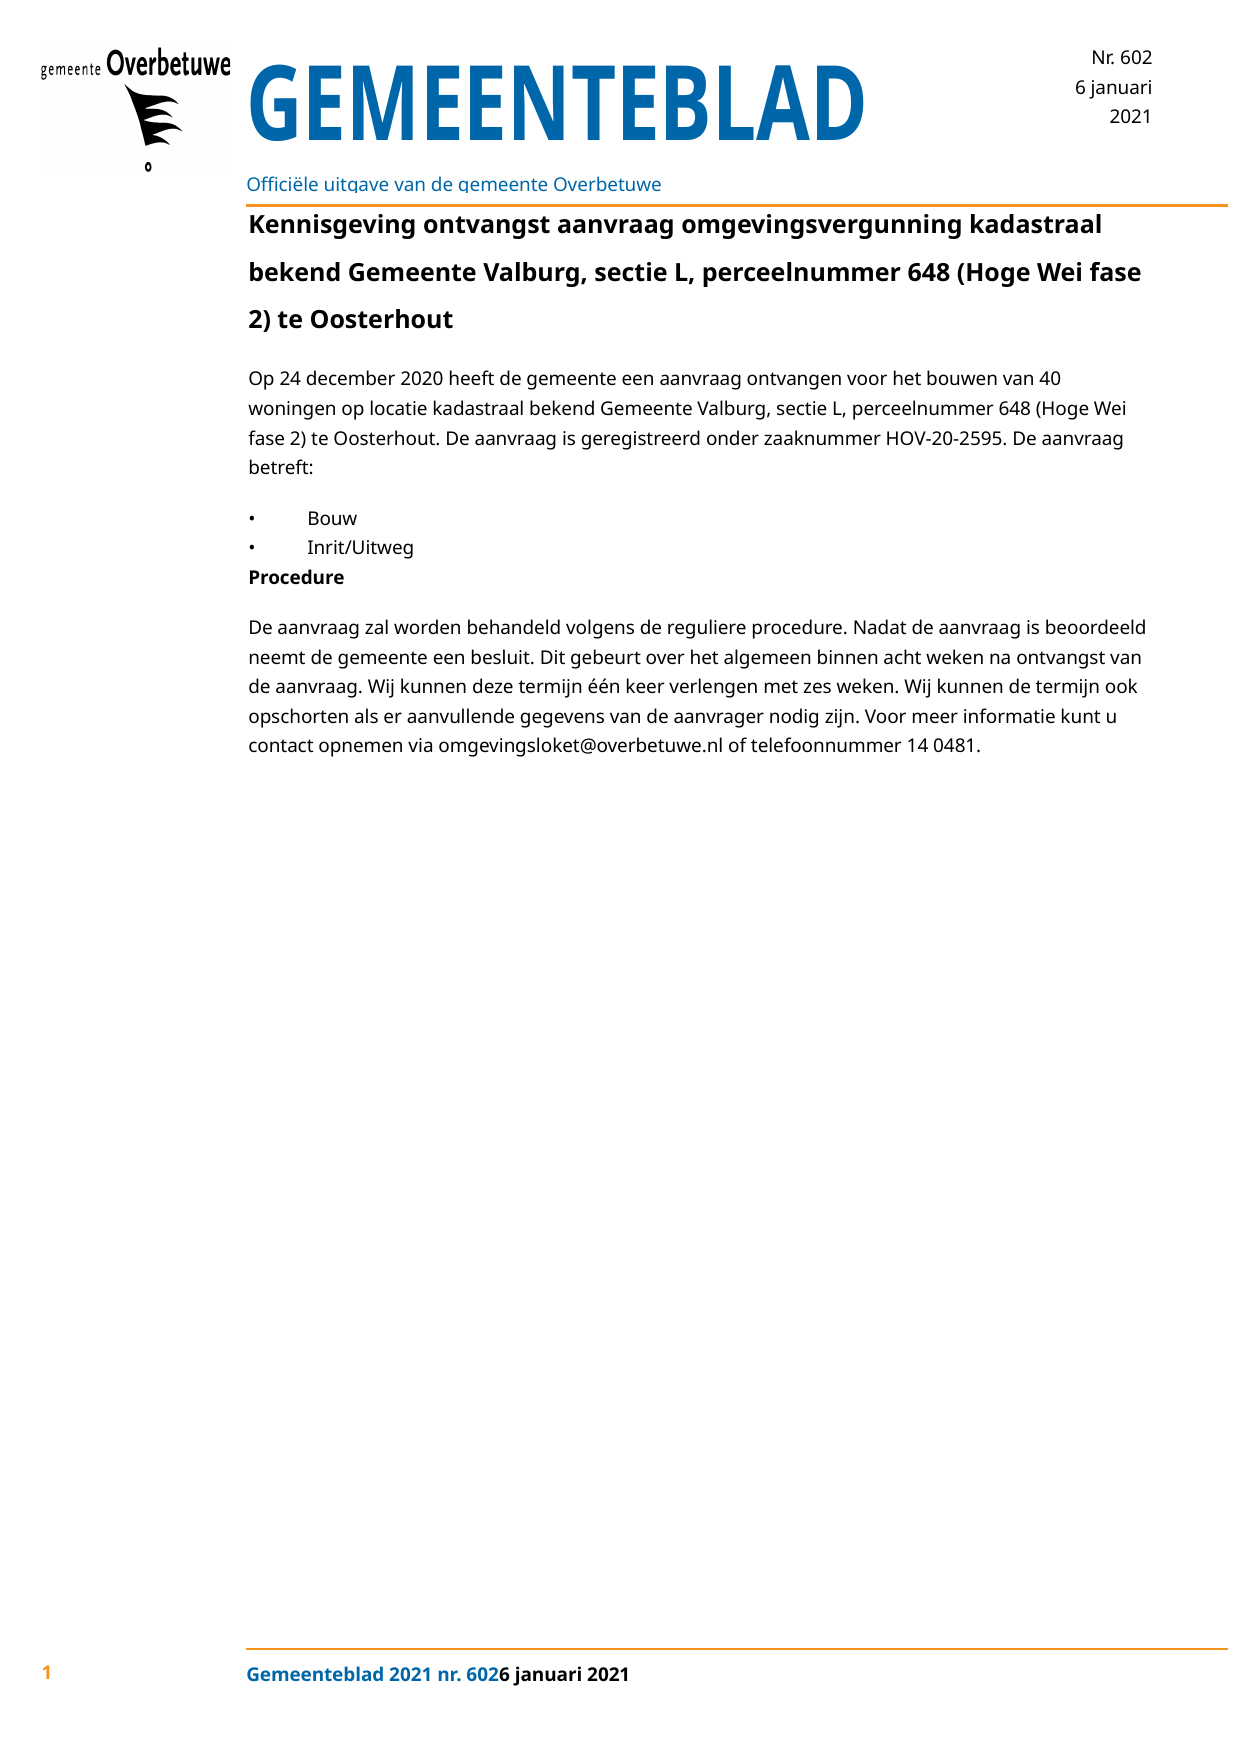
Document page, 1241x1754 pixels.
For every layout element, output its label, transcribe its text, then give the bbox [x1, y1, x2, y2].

picture [41, 47, 231, 172]
list Inrit/Uitweg [248, 534, 1152, 560]
text Op 24 december 2020 heeft de gemeente een aanvraag ontvangen voor het bouwen van 40 woningen op locatie kadastraal bekend Gemeente Valburg, sectie L, perceelnummer 648 (Hoge Wei fase 2) te Oosterhout. De aanvraag is geregistreerd onder zaaknummer HOV-20-2595. De aanvraag betreft: [248, 366, 1152, 480]
text Kennisgeving ontvangst aanvraag omgevingsvergunning kadastraal bekend Gemeente Valburg, sectie L, perceelnummer 648 (Hoge Wei fase 2) te Oosterhout [248, 207, 1152, 336]
list Bouw [248, 505, 1152, 530]
text Procedure [248, 564, 1152, 589]
text De aanvraag zal worden behandeld volgens de reguliere procedure. Nadat de aanvraag is beoordeeld neemt de gemeente een besluit. Dit gebeurt over het algemeen binnen acht weken na ontvangst van de aanvraag. Wij kunnen deze termijn één keer verlengen met zes weken. Wij kunnen de termijn ook opschorten als er aanvullende gegevens van de aanvrager nodig zijn. Voor meer informatie kunt u contact opnemen via omgevingsloket@overbetuwe.nl of telefoonnummer 14 0481. [248, 614, 1152, 758]
